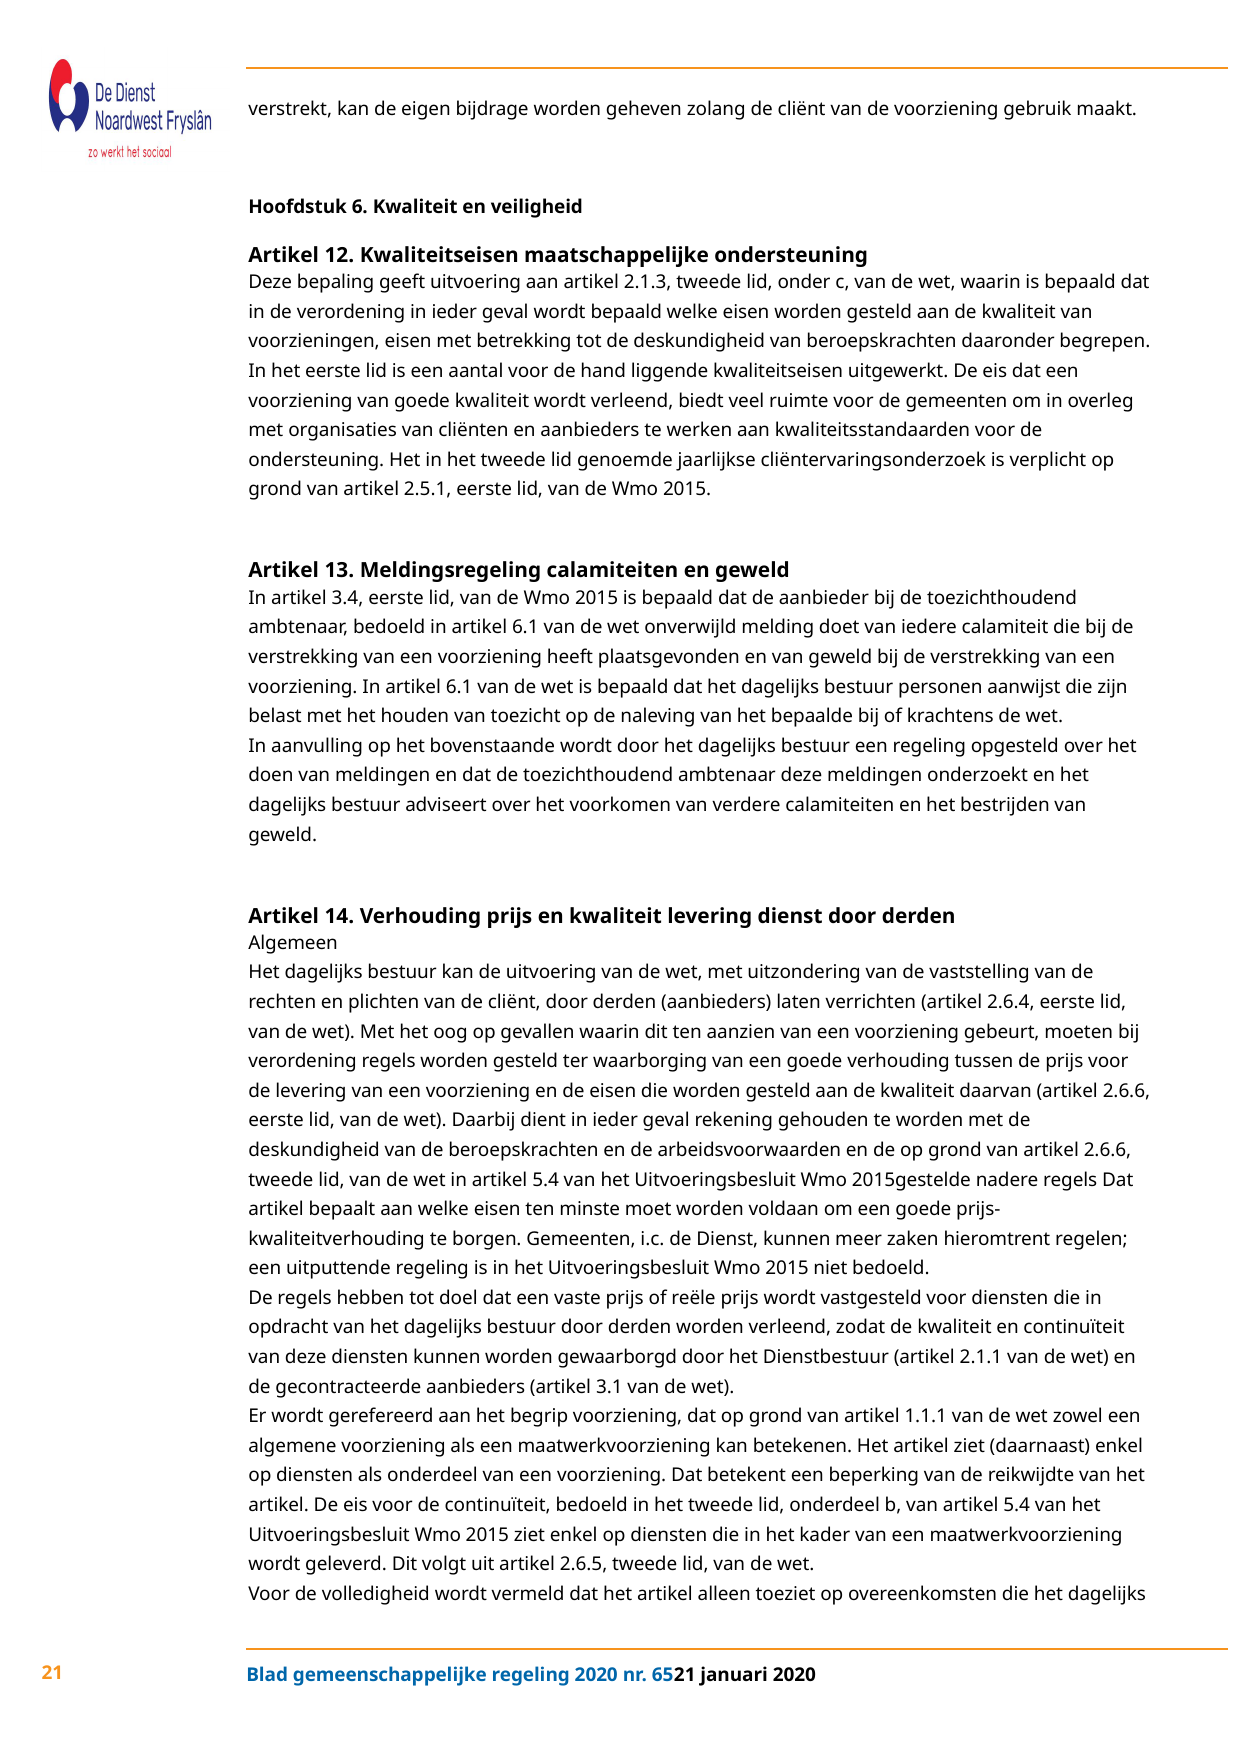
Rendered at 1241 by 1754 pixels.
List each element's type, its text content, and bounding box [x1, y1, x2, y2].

text Voor de volledigheid wordt vermeld dat het artikel alleen toeziet op overeenkomsten die het dagelijks [248, 1580, 1152, 1606]
text Algemeen [248, 929, 1152, 955]
picture [41, 47, 231, 172]
text Artikel 14. Verhouding prijs en kwaliteit levering dienst door derden [248, 901, 1152, 929]
text Er wordt gerefereerd aan het begrip voorziening, dat op grond van artikel 1.1.1 van de wet zowel een algemene voorziening als een maatwerkvoorziening kan betekenen. Het artikel ziet (daarnaast) enkel op diensten als onderdeel van een voorziening. Dat betekent een beperking van de reikwijdte van het artikel. De eis voor de continuïteit, bedoeld in het tweede lid, onderdeel b, van artikel 5.4 van het Uitvoeringsbesluit Wmo 2015 ziet enkel op diensten die in het kader van een maatwerkvoorziening wordt geleverd. Dit volgt uit artikel 2.6.5, tweede lid, van de wet. [248, 1402, 1152, 1576]
text Hoofdstuk 6. Kwaliteit en veiligheid [248, 191, 1152, 219]
text De regels hebben tot doel dat een vaste prijs of reële prijs wordt vastgesteld voor diensten die in opdracht van het dagelijks bestuur door derden worden verleend, zodat de kwaliteit en continuïteit van deze diensten kunnen worden gewaarborgd door het Dienstbestuur (artikel 2.1.1 van de wet) en de gecontracteerde aanbieders (artikel 3.1 van de wet). [248, 1284, 1152, 1399]
text In artikel 3.4, eerste lid, van de Wmo 2015 is bepaald dat de aanbieder bij de toezichthoudend ambtenaar, bedoeld in artikel 6.1 van de wet onverwijld melding doet van iedere calamiteit die bij de verstrekking van een voorziening heeft plaatsgevonden en van geweld bij de verstrekking van een voorziening. In artikel 6.1 van de wet is bepaald dat het dagelijks bestuur personen aanwijst die zijn belast met het houden van toezicht op de naleving van het bepaalde bij of krachtens de wet. [248, 584, 1152, 728]
text In aanvulling op het bovenstaande wordt door het dagelijks bestuur een regeling opgesteld over het doen van meldingen en dat de toezichthoudend ambtenaar deze meldingen onderzoekt en het dagelijks bestuur adviseert over het voorkomen van verdere calamiteiten en het bestrijden van geweld. [248, 732, 1152, 846]
text Artikel 12. Kwaliteitseisen maatschappelijke ondersteuning [248, 240, 1152, 268]
text Het dagelijks bestuur kan de uitvoering van de wet, met uitzondering van de vaststelling van de rechten en plichten van de cliënt, door derden (aanbieders) laten verrichten (artikel 2.6.4, eerste lid, van de wet). Met het oog op gevallen waarin dit ten aanzien van een voorziening gebeurt, moeten bij verordening regels worden gesteld ter waarborging van een goede verhouding tussen de prijs voor de levering van een voorziening en de eisen die worden gesteld aan de kwaliteit daarvan (artikel 2.6.6, eerste lid, van de wet). Daarbij dient in ieder geval rekening gehouden te worden met de deskundigheid van de beroepskrachten en de arbeidsvoorwaarden en de op grond van artikel 2.6.6, tweede lid, van de wet in artikel 5.4 van het Uitvoeringsbesluit Wmo 2015gestelde nadere regels Dat artikel bepaalt aan welke eisen ten minste moet worden voldaan om een goede prijs-kwaliteitverhouding te borgen. Gemeenten, i.c. de Dienst, kunnen meer zaken hieromtrent regelen; een uitputtende regeling is in het Uitvoeringsbesluit Wmo 2015 niet bedoeld. [248, 959, 1152, 1280]
text Artikel 13. Meldingsregeling calamiteiten en geweld [248, 556, 1152, 584]
text verstrekt, kan de eigen bijdrage worden geheven zolang de cliënt van de voorziening gebruik maakt. [248, 95, 1152, 121]
text Deze bepaling geeft uitvoering aan artikel 2.1.3, tweede lid, onder c, van de wet, waarin is bepaald dat in de verordening in ieder geval wordt bepaald welke eisen worden gesteld aan de kwaliteit van voorzieningen, eisen met betrekking tot de deskundigheid van beroepskrachten daaronder begrepen. [248, 268, 1152, 353]
text In het eerste lid is een aantal voor de hand liggende kwaliteitseisen uitgewerkt. De eis dat een voorziening van goede kwaliteit wordt verleend, biedt veel ruimte voor de gemeenten om in overleg met organisaties van cliënten en aanbieders te werken aan kwaliteitsstandaarden voor de ondersteuning. Het in het tweede lid genoemde jaarlijkse cliëntervaringsonderzoek is verplicht op grond van artikel 2.5.1, eerste lid, van de Wmo 2015. [248, 357, 1152, 501]
